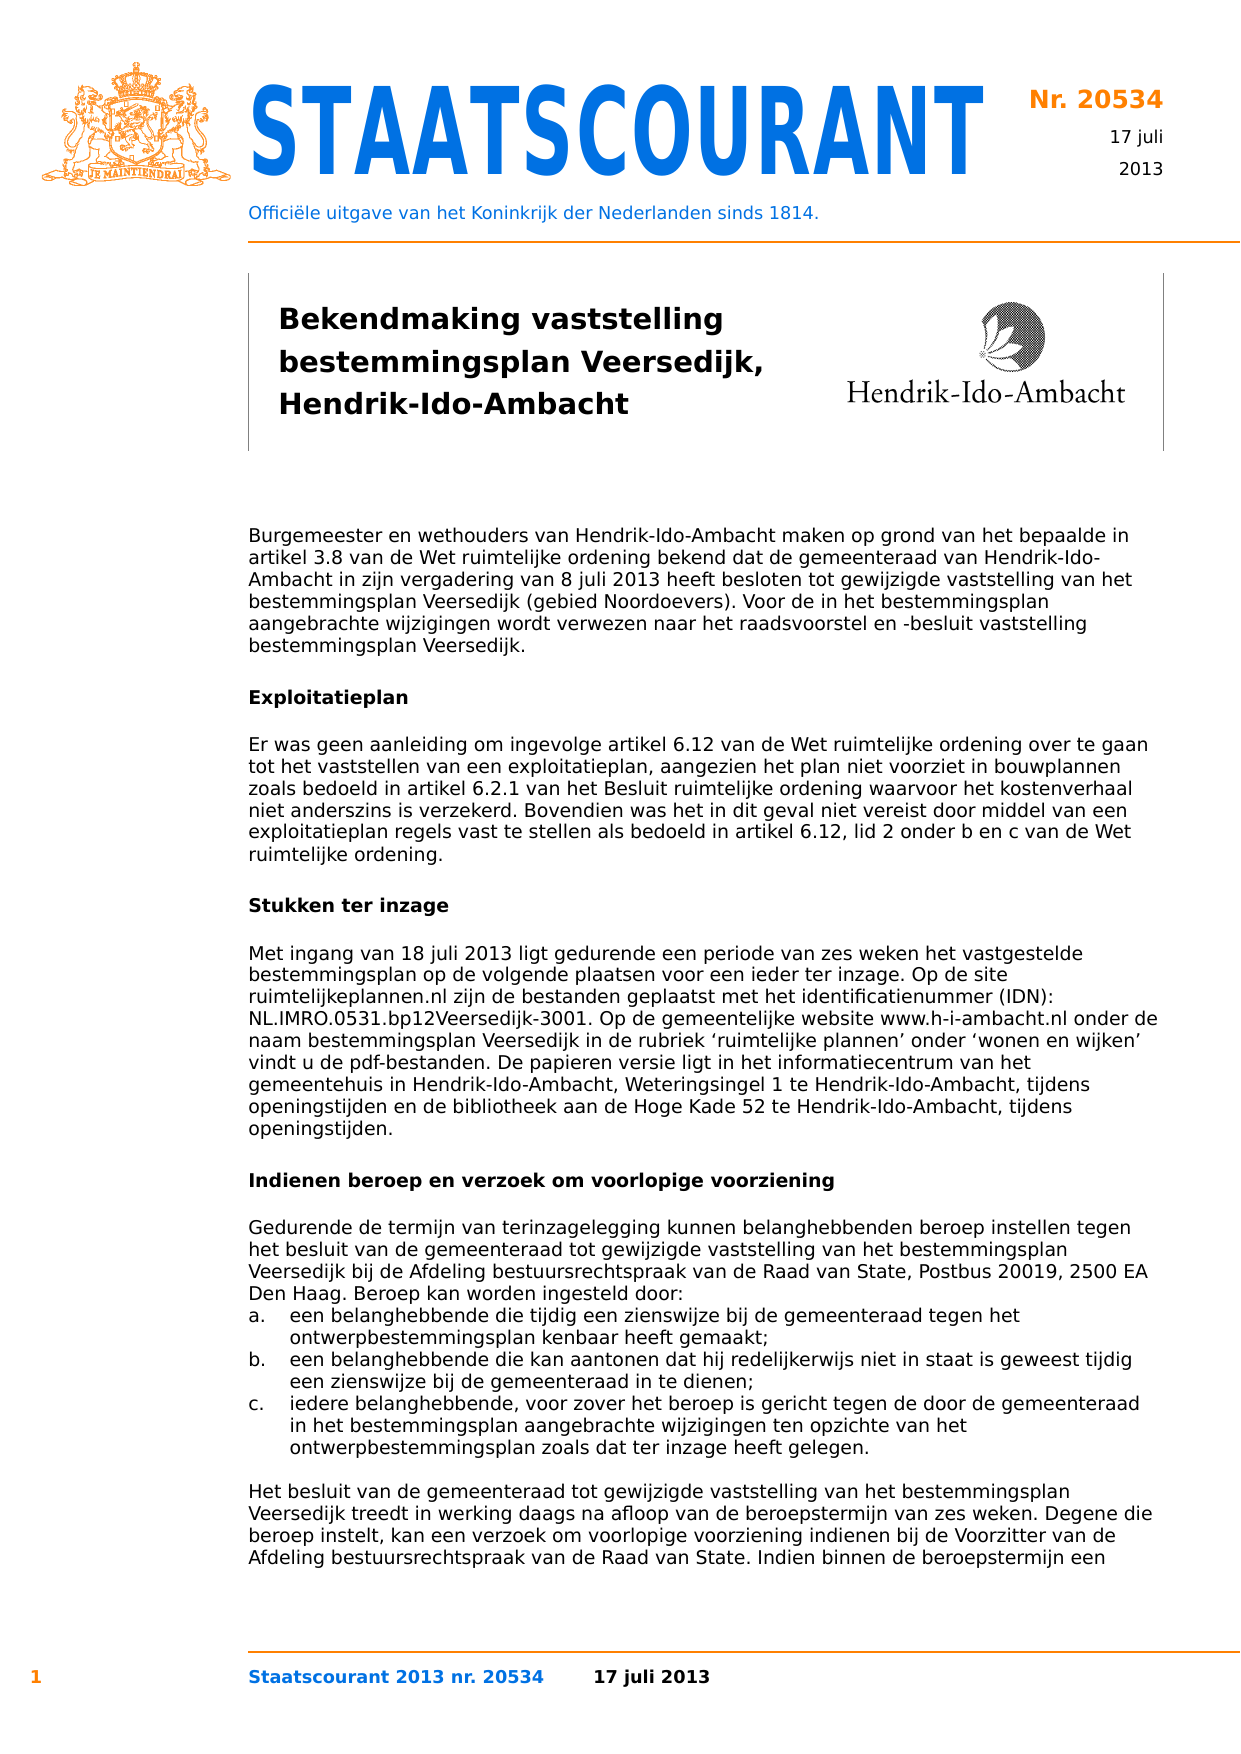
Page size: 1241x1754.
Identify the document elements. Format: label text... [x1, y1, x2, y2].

text a. een belanghebbende die tijdig een zienswijze bij de gemeenteraad tegen het ontwerpbestemmingsplan kenbaar heeft gemaakt; [248, 1305, 1163, 1349]
subtitle Indienen beroep en verzoek om voorlopige voorziening [248, 1170, 1163, 1192]
table_cell 2013 [998, 153, 1240, 203]
text c. iedere belanghebbende, voor zover het beroep is gericht tegen de door de gemeenteraad in het bestemmingsplan aangebrachte wijzigingen ten opzichte van het ontwerpbestemmingsplan zoals dat ter inzage heeft gelegen. [248, 1393, 1163, 1459]
text Gedurende de termijn van terinzagelegging kunnen belanghebbenden beroep instellen tegen het besluit van de gemeenteraad tot gewijzigde vaststelling van het bestemmingsplan Veersedijk bij de Afdeling bestuursrechtspraak van de Raad van State, Postbus 20019, 2500 EA Den Haag. Beroep kan worden ingesteld door: [248, 1217, 1163, 1305]
table_header Nr. 20534 [998, 62, 1240, 121]
table_cell 17 juli [998, 121, 1240, 153]
text Met ingang van 18 juli 2013 ligt gedurende een periode van zes weken het vastgestelde bestemmingsplan op de volgende plaatsen voor een ieder ter inzage. Op de site ruimtelijkeplannen.nl zijn de bestanden geplaatst met het identificatienummer (IDN): NL.IMRO.0531.bp12Veersedijk-3001. Op de gemeentelijke website www.h-i-ambacht.nl onder de naam bestemmingsplan Veersedijk in de rubriek ‘ruimtelijke plannen’ onder ‘wonen en wijken’ vindt u de pdf-bestanden. De papieren versie ligt in het informatiecentrum van het gemeentehuis in Hendrik-Ido-Ambacht, Weteringsingel 1 te Hendrik-Ido-Ambacht, tijdens openingstijden en de bibliotheek aan de Hoge Kade 52 te Hendrik-Ido-Ambacht, tijdens openingstijden. [248, 942, 1163, 1140]
subtitle Bekendmaking vaststelling bestemmingsplan Veersedijk, Hendrik-Ido-Ambacht [249, 273, 1163, 451]
table_header [25, 62, 248, 241]
text Er was geen aanleiding om ingevolge artikel 6.12 van de Wet ruimtelijke ordening over te gaan tot het vaststellen van een exploitatieplan, aangezien het plan niet voorziet in bouwplannen zoals bedoeld in artikel 6.2.1 van het Besluit ruimtelijke ordening waarvoor het kostenverhaal niet anderszins is verzekerd. Bovendien was het in dit geval niet vereist door middel van een exploitatieplan regels vast te stellen als bedoeld in artikel 6.12, lid 2 onder b en c van de Wet ruimtelijke ordening. [248, 733, 1163, 865]
picture [41, 62, 231, 186]
subtitle Stukken ter inzage [248, 895, 1163, 917]
text Burgemeester en wethouders van Hendrik-Ido-Ambacht maken op grond van het bepaalde in artikel 3.8 van de Wet ruimtelijke ordening bekend dat de gemeenteraad van Hendrik-Ido-Ambacht in zijn vergadering van 8 juli 2013 heeft besloten tot gewijzigde vaststelling van het bestemmingsplan Veersedijk (gebied Noordoevers). Voor de in het bestemmingsplan aangebrachte wijzigingen wordt verwezen naar het raadsvoorstel en -besluit vaststelling bestemmingsplan Veersedijk. [248, 525, 1163, 657]
text Het besluit van de gemeenteraad tot gewijzigde vaststelling van het bestemmingsplan Veersedijk treedt in werking daags na afloop van de beroepstermijn van zes weken. Degene die beroep instelt, kan een verzoek om voorlopige voorziening indienen bij de Voorzitter van de Afdeling bestuursrechtspraak van de Raad van State. Indien binnen de beroepstermijn een [248, 1481, 1163, 1569]
picture [838, 302, 1134, 403]
subtitle Exploitatieplan [248, 687, 1163, 708]
table_header STAATSCOURANT [248, 62, 998, 203]
table_cell Officiële uitgave van het Koninkrijk der Nederlanden sinds 1814. [248, 203, 1240, 241]
text b. een belanghebbende die kan aantonen dat hij redelijkerwijs niet in staat is geweest tijdig een zienswijze bij de gemeenteraad in te dienen; [248, 1349, 1163, 1393]
